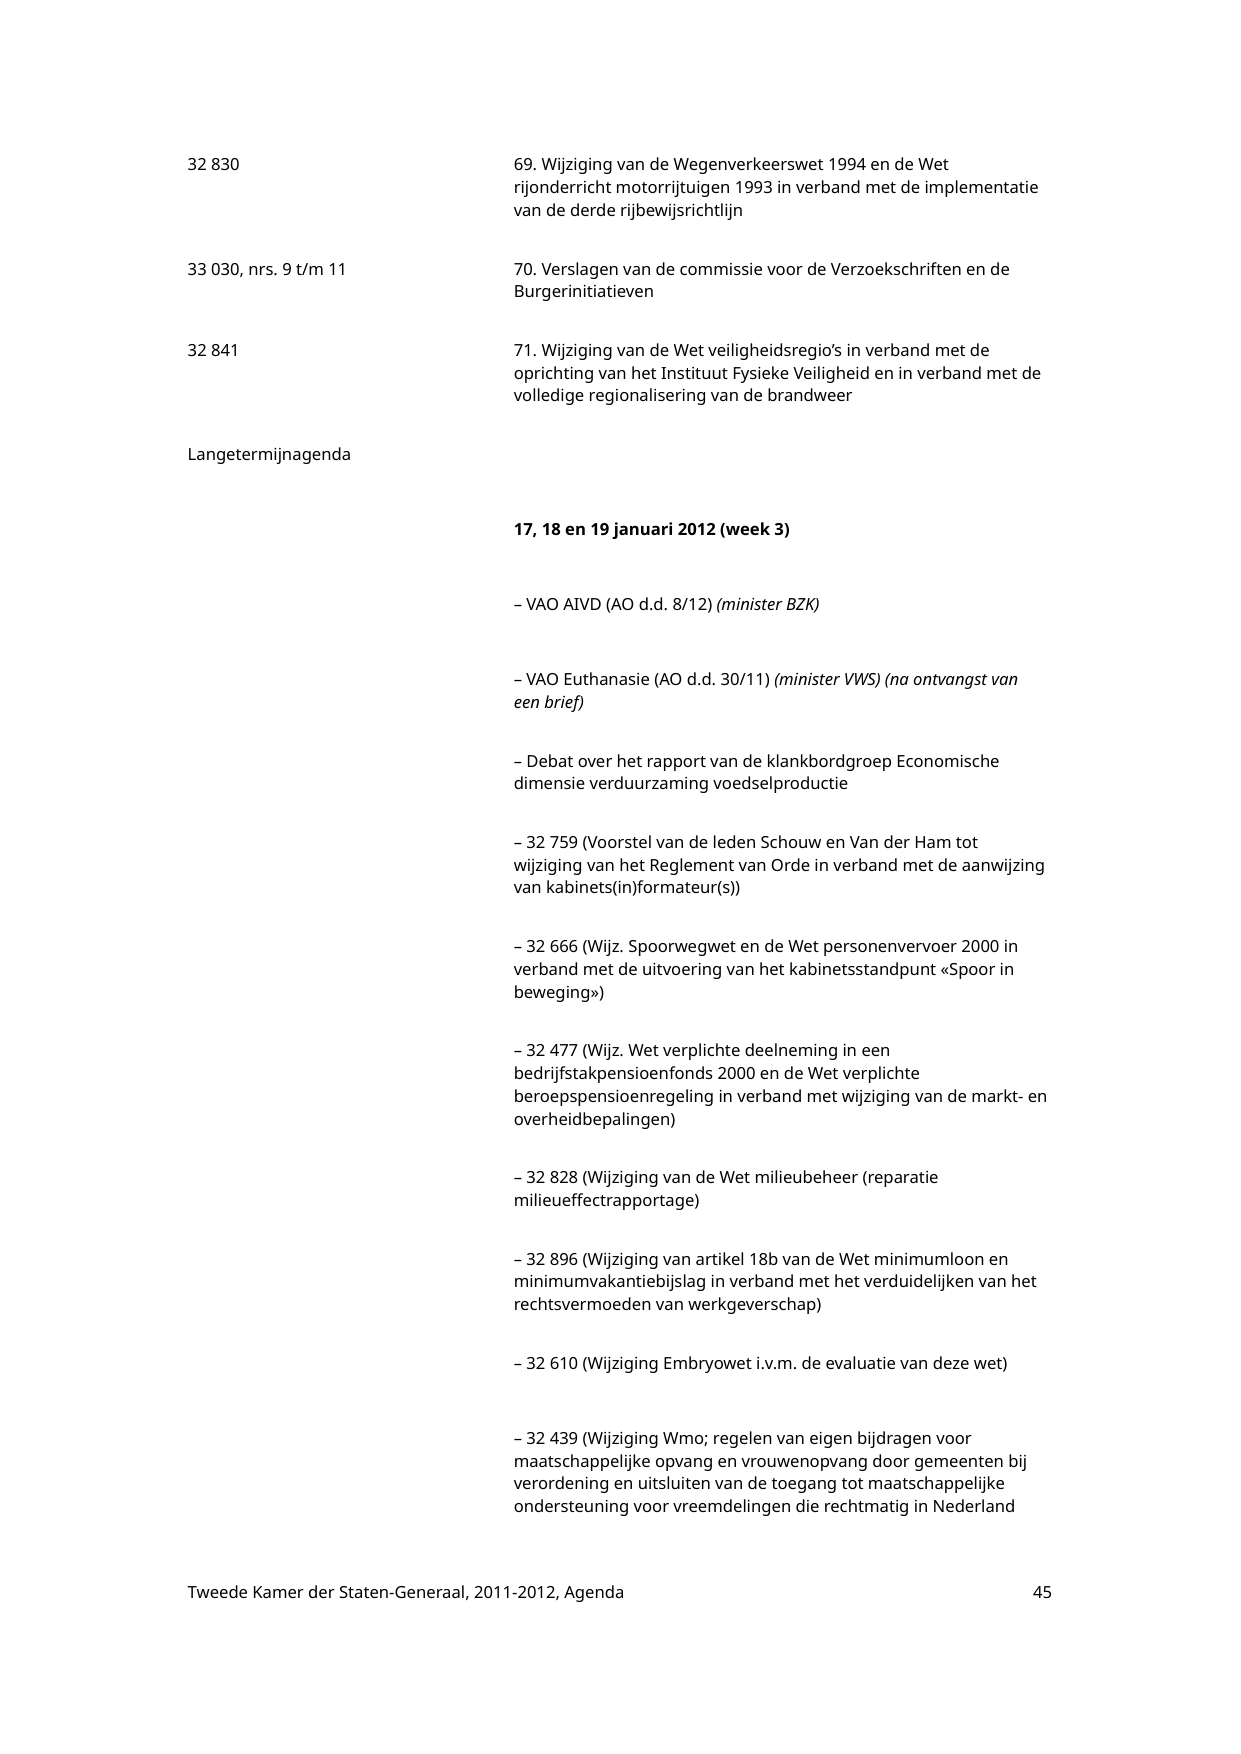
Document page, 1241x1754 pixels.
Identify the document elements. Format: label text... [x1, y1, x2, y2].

table_header Langetermijnagenda [188, 440, 490, 515]
table_header [490, 440, 510, 515]
table_cell 69. Wijziging van de Wegenverkeerswet 1994 en de Wet rijonderricht motorrijtuigen 1993 in verband met de implementatie van de derde rijbewijsrichtlijn [510, 150, 1053, 254]
table_cell [490, 746, 510, 828]
table_cell – 32 666 (Wijz. Spoorwegwet en de Wet personenvervoer 2000 in verband met de uitvoering van het kabinetsstandpunt «Spoor in beweging») [510, 932, 1053, 1036]
table_cell [188, 828, 490, 932]
table_cell – 32 896 (Wijziging van artikel 18b van de Wet minimumloon en minimumvakantiebijslag in verband met het verduidelijken van het rechtsvermoeden van werkgeverschap) [510, 1244, 1053, 1348]
table_cell [188, 1349, 490, 1423]
table_cell 17, 18 en 19 januari 2012 (week 3) [510, 515, 1053, 590]
table_cell [188, 665, 490, 746]
table_cell [188, 1163, 490, 1244]
table_cell 33 030, nrs. 9 t/m 11 [188, 254, 490, 336]
table_cell – VAO Euthanasie (AO d.d. 30/11) (minister VWS) (na ontvangst van een brief) [510, 665, 1053, 746]
table_cell – 32 477 (Wijz. Wet verplichte deelneming in een bedrijfstakpensioenfonds 2000 en de Wet verplichte beroepspensioenregeling in verband met wijziging van de markt- en overheidbepalingen) [510, 1036, 1053, 1163]
table_cell [490, 150, 510, 254]
table_cell [188, 1424, 490, 1520]
table_cell [188, 746, 490, 828]
table_cell [188, 515, 490, 590]
table_cell [188, 590, 490, 665]
table_cell [490, 515, 510, 590]
table_cell [188, 1036, 490, 1163]
table_cell [490, 1424, 510, 1520]
table_cell – VAO AIVD (AO d.d. 8/12) (minister BZK) [510, 590, 1053, 665]
table_cell [490, 665, 510, 746]
table_cell – 32 828 (Wijziging van de Wet milieubeheer (reparatie milieueffectrapportage) [510, 1163, 1053, 1244]
table_cell 32 830 [188, 150, 490, 254]
table_cell [490, 1163, 510, 1244]
table_cell [490, 1349, 510, 1423]
table_cell [188, 932, 490, 1036]
table_cell – Debat over het rapport van de klankbordgroep Economische dimensie verduurzaming voedselproductie [510, 746, 1053, 828]
table_cell 70. Verslagen van de commissie voor de Verzoekschriften en de Burgerinitiatieven [510, 254, 1053, 336]
table_cell 71. Wijziging van de Wet veiligheidsregio’s in verband met de oprichting van het Instituut Fysieke Veiligheid en in verband met de volledige regionalisering van de brandweer [510, 336, 1053, 440]
table_cell – 32 759 (Voorstel van de leden Schouw en Van der Ham tot wijziging van het Reglement van Orde in verband met de aanwijzing van kabinets(in)formateur(s)) [510, 828, 1053, 932]
table_cell [490, 336, 510, 440]
table_cell [490, 590, 510, 665]
table_cell 32 841 [188, 336, 490, 440]
table_cell – 32 439 (Wijziging Wmo; regelen van eigen bijdragen voor maatschappelijke opvang en vrouwenopvang door gemeenten bij verordening en uitsluiten van de toegang tot maatschappelijke ondersteuning voor vreemdelingen die rechtmatig in Nederland [510, 1424, 1053, 1520]
table_cell – 32 610 (Wijziging Embryowet i.v.m. de evaluatie van deze wet) [510, 1349, 1053, 1423]
table_cell [490, 254, 510, 336]
table_cell [490, 828, 510, 932]
table_cell [188, 1244, 490, 1348]
table_cell [490, 1244, 510, 1348]
table_cell [490, 932, 510, 1036]
table_header [510, 440, 1053, 515]
table_cell [490, 1036, 510, 1163]
